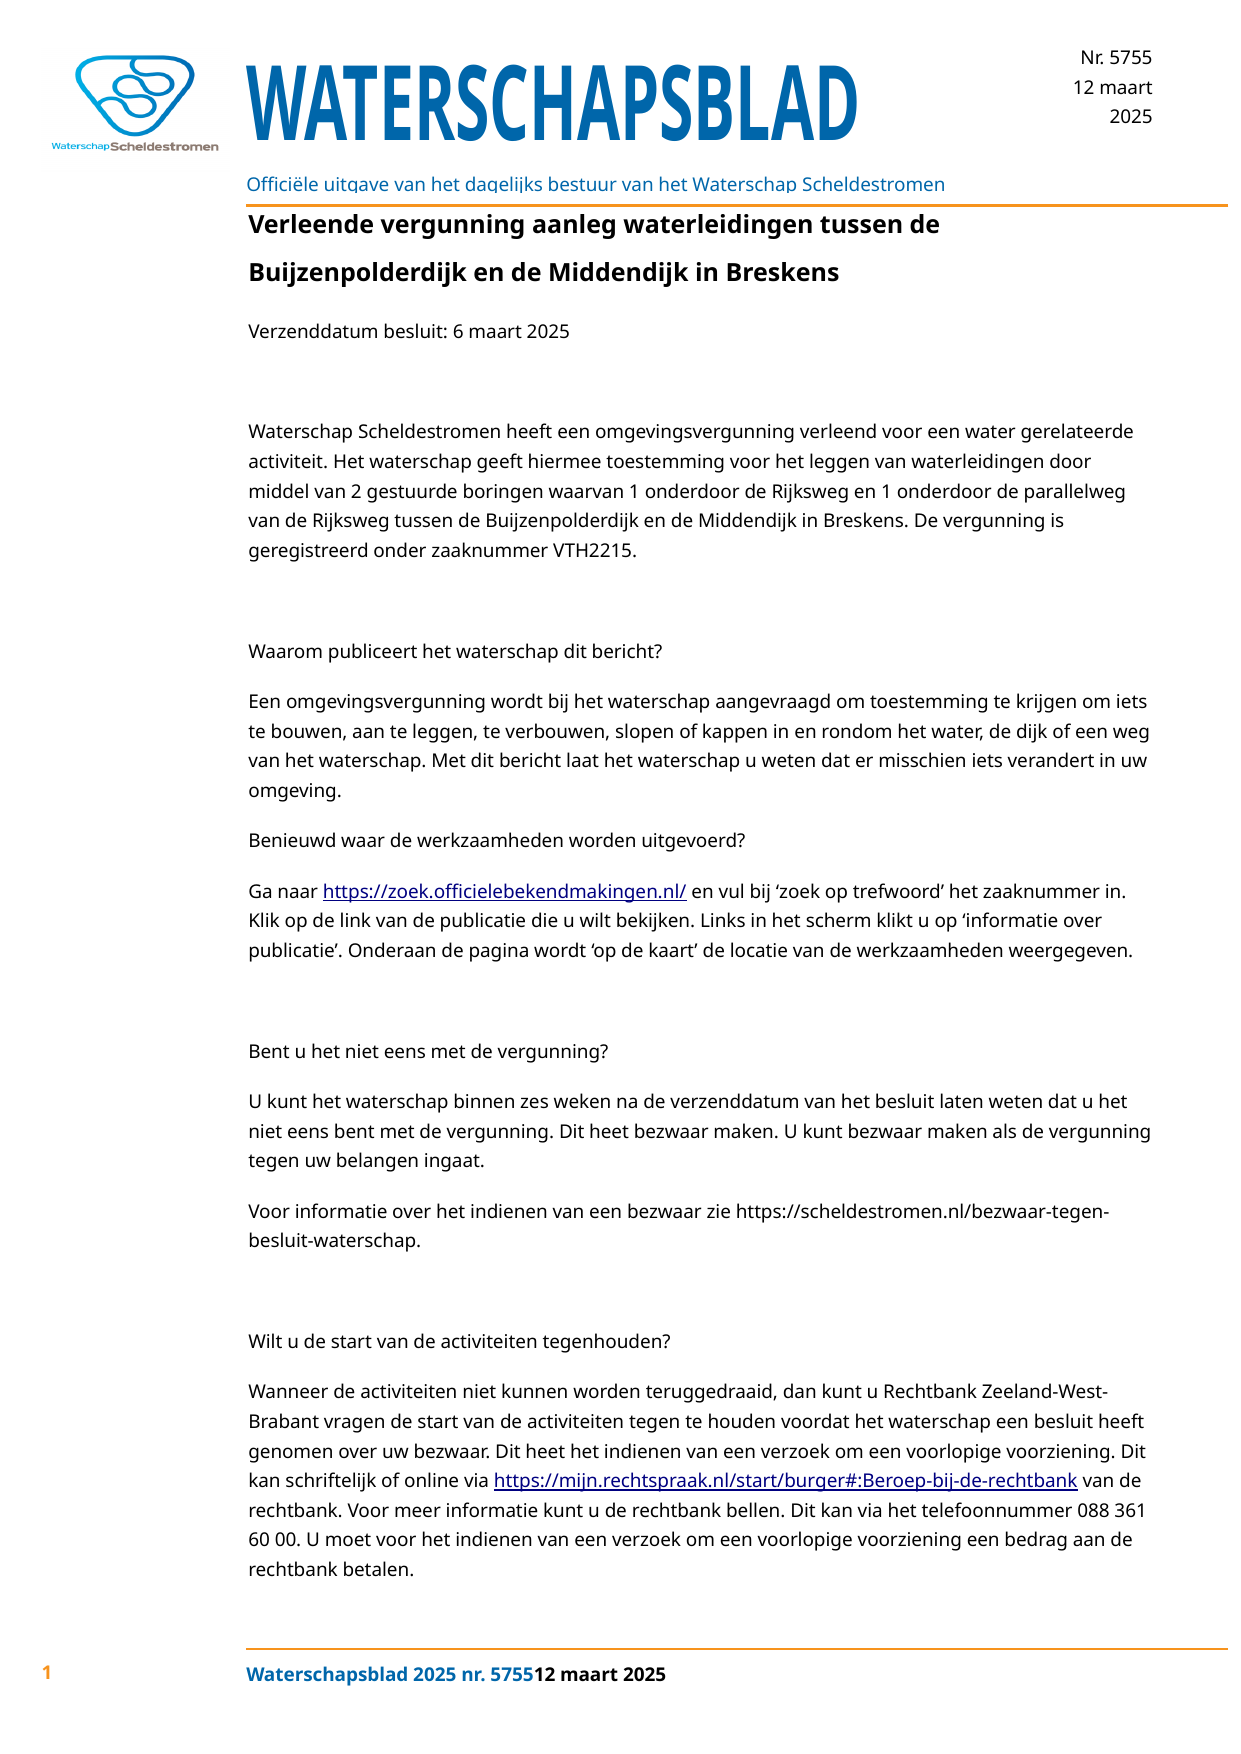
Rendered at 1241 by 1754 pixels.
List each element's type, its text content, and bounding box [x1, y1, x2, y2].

text Wilt u de start van de activiteiten tegenhouden? [248, 1328, 1152, 1354]
picture [41, 47, 231, 172]
text Wanneer de activiteiten niet kunnen worden teruggedraaid, dan kunt u Rechtbank Zeeland-West-Brabant vragen de start van de activiteiten tegen te houden voordat het waterschap een besluit heeft genomen over uw bezwaar. Dit heet het indienen van een verzoek om een voorlopige voorziening. Dit kan schriftelijk of online via https://mijn.rechtspraak.nl/start/burger#:Beroep-bij-de-rechtbank van de rechtbank. Voor meer informatie kunt u de rechtbank bellen. Dit kan via het telefoonnummer 088 361 60 00. U moet voor het indienen van een verzoek om een voorlopige voorziening een bedrag aan de rechtbank betalen. [248, 1379, 1152, 1582]
text Een omgevingsvergunning wordt bij het waterschap aangevraagd om toestemming te krijgen om iets te bouwen, aan te leggen, te verbouwen, slopen of kappen in en rondom het water, de dijk of een weg van het waterschap. Met dit bericht laat het waterschap u weten dat er misschien iets verandert in uw omgeving. [248, 688, 1152, 803]
text Ga naar https://zoek.officielebekendmakingen.nl/ en vul bij ‘zoek op trefwoord’ het zaaknummer in. Klik op de link van de publicatie die u wilt bekijken. Links in het scherm klikt u op ‘informatie over publicatie’. Onderaan de pagina wordt ‘op de kaart’ de locatie van de werkzaamheden weergegeven. [248, 878, 1152, 963]
text Benieuwd waar de werkzaamheden worden uitgevoerd? [248, 827, 1152, 853]
text Voor informatie over het indienen van een bezwaar zie https://scheldestromen.nl/bezwaar-tegen-besluit-waterschap. [248, 1198, 1152, 1253]
text Waarom publiceert het waterschap dit bericht? [248, 638, 1152, 664]
text U kunt het waterschap binnen zes weken na de verzenddatum van het besluit laten weten dat u het niet eens bent met de vergunning. Dit heet bezwaar maken. U kunt bezwaar maken als de vergunning tegen uw belangen ingaat. [248, 1088, 1152, 1173]
text Verleende vergunning aanleg waterleidingen tussen de Buijzenpolderdijk en de Middendijk in Breskens [248, 207, 1152, 288]
text Verzenddatum besluit: 6 maart 2025 [248, 318, 1152, 344]
text Bent u het niet eens met de vergunning? [248, 1038, 1152, 1064]
text Waterschap Scheldestromen heeft een omgevingsvergunning verleend voor een water gerelateerde activiteit. Het waterschap geeft hiermee toestemming voor het leggen van waterleidingen door middel van 2 gestuurde boringen waarvan 1 onderdoor de Rijksweg en 1 onderdoor de parallelweg van de Rijksweg tussen de Buijzenpolderdijk en de Middendijk in Breskens. De vergunning is geregistreerd onder zaaknummer VTH2215. [248, 419, 1152, 563]
